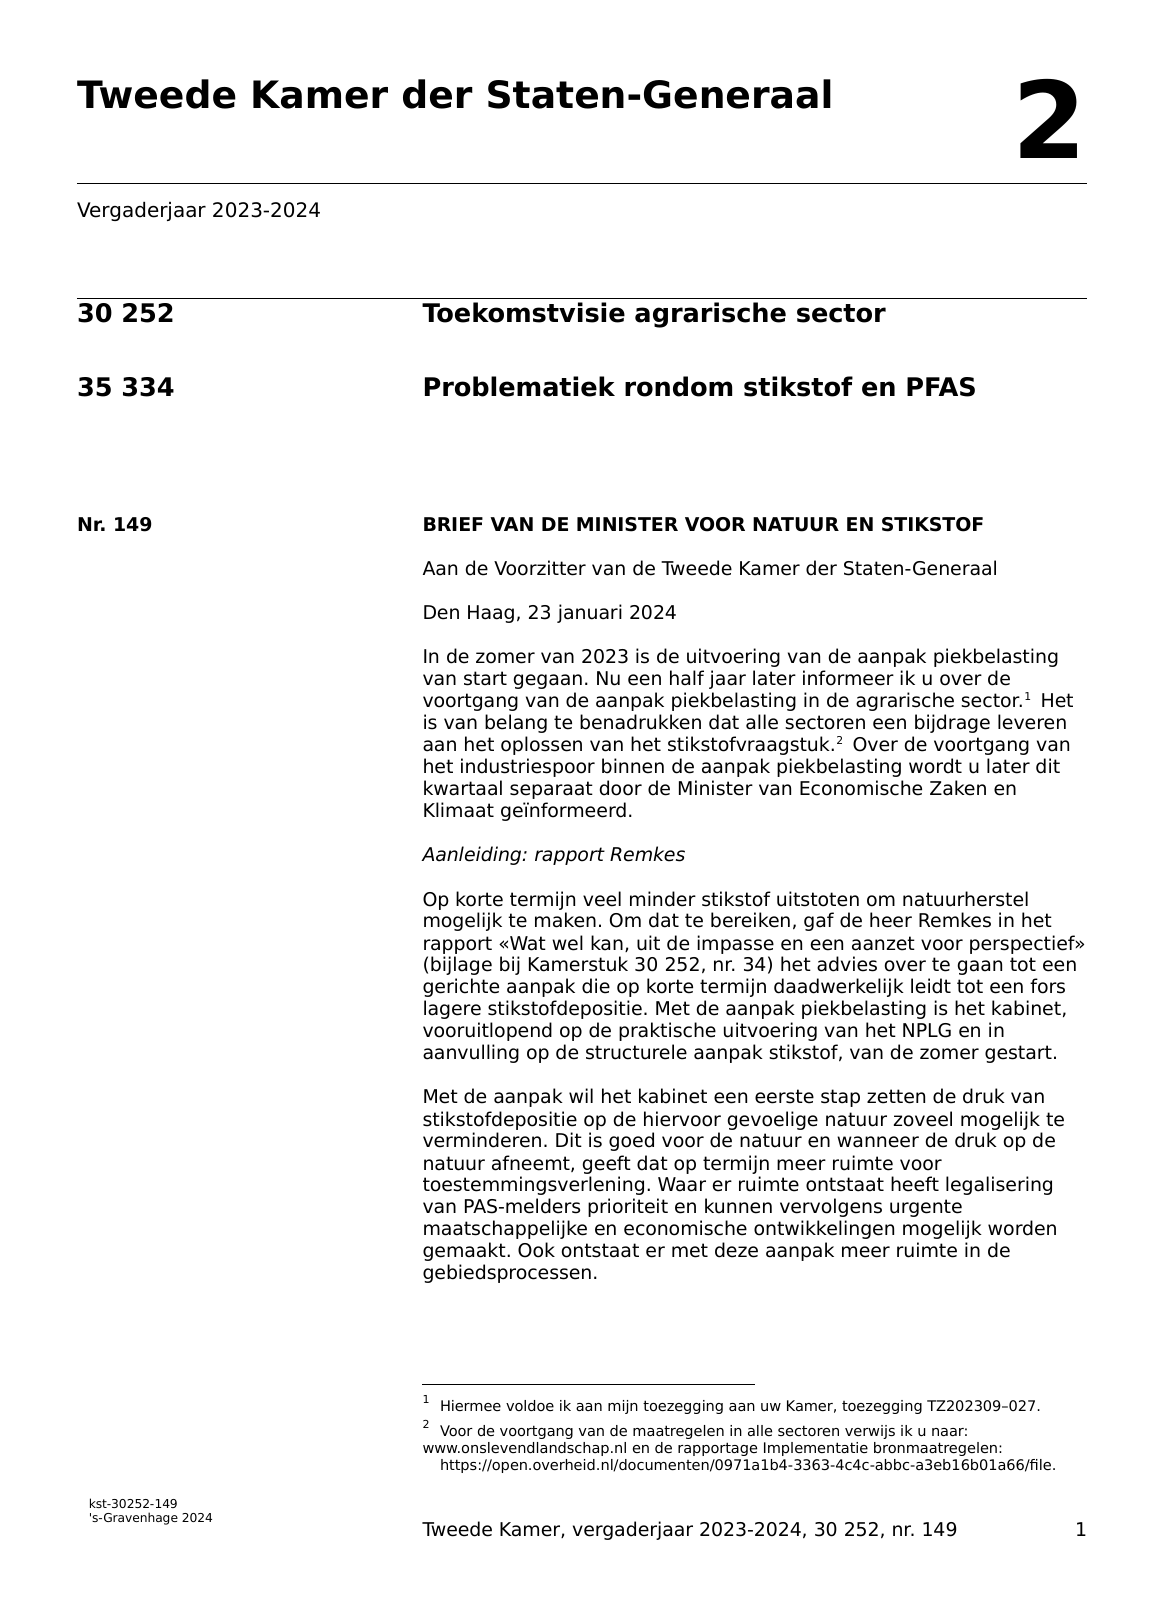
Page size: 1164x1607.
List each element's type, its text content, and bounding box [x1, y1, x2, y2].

text www.onslevendlandschap.nl en de rapportage Implementatie bronmaatregelen: https://open.overheid.nl/documenten/0971a1b4-3363-4c4c-abbc-a3eb16b01a66/file. [422, 1441, 1087, 1474]
text In de zomer van 2023 is de uitvoering van de aanpak piekbelasting van start gegaan. Nu een half jaar later informeer ik u over de voortgang van de aanpak piekbelasting in de agrarische sector. Het is van belang te benadrukken dat alle sectoren een bijdrage leveren aan het oplossen van het stikstofvraagstuk. Over de voortgang van het industriespoor binnen de aanpak piekbelasting wordt u later dit kwartaal separaat door de Minister van Economische Zaken en Klimaat geïnformeerd. [422, 646, 1087, 822]
subtitle Nr. 149 BRIEF VAN DE MINISTER VOOR NATUUR EN STIKSTOF [77, 514, 1087, 536]
text Met de aanpak wil het kabinet een eerste stap zetten de druk van stikstofdepositie op de hiervoor gevoelige natuur zoveel mogelijk te verminderen. Dit is goed voor de natuur en wanneer de druk op de natuur afneemt, geeft dat op termijn meer ruimte voor toestemmingsverlening. Waar er ruimte ontstaat heeft legalisering van PAS-melders prioriteit en kunnen vervolgens urgente maatschappelijke en economische ontwikkelingen mogelijk worden gemaakt. Ook ontstaat er met deze aanpak meer ruimte in de gebiedsprocessen. [422, 1086, 1087, 1284]
text Op korte termijn veel minder stikstof uitstoten om natuurherstel mogelijk te maken. Om dat te bereiken, gaf de heer Remkes in het rapport «Wat wel kan, uit de impasse en een aanzet voor perspectief» (bijlage bij Kamerstuk 30 252, nr. 34) het advies over te gaan tot een gerichte aanpak die op korte termijn daadwerkelijk leidt tot een fors lagere stikstofdepositie. Met de aanpak piekbelasting is het kabinet, vooruitlopend op de praktische uitvoering van het NPLG en in aanvulling op de structurele aanpak stikstof, van de zomer gestart. [422, 888, 1087, 1064]
text kst-30252-149 [88, 1497, 323, 1511]
table_cell Vergaderjaar 2023-2024 [77, 184, 1087, 298]
text Den Haag, 23 januari 2024 [422, 602, 1087, 624]
subtitle Aanleiding: rapport Remkes [422, 844, 1087, 866]
subtitle 35 334 Problematiek rondom stikstof en PFAS [77, 373, 1087, 403]
subtitle 30 252 Toekomstvisie agrarische sector [77, 299, 1087, 329]
table_header Tweede Kamer der Staten-Generaal [77, 59, 886, 183]
text Hiermee voldoe ik aan mijn toezegging aan uw Kamer, toezegging TZ202309–027. [422, 1393, 1087, 1416]
table_header 2 [886, 59, 1087, 183]
text Aan de Voorzitter van de Tweede Kamer der Staten-Generaal [422, 558, 1087, 580]
text Voor de voortgang van de maatregelen in alle sectoren verwijs ik u naar: [422, 1418, 1087, 1441]
text 's-Gravenhage 2024 [88, 1511, 323, 1525]
